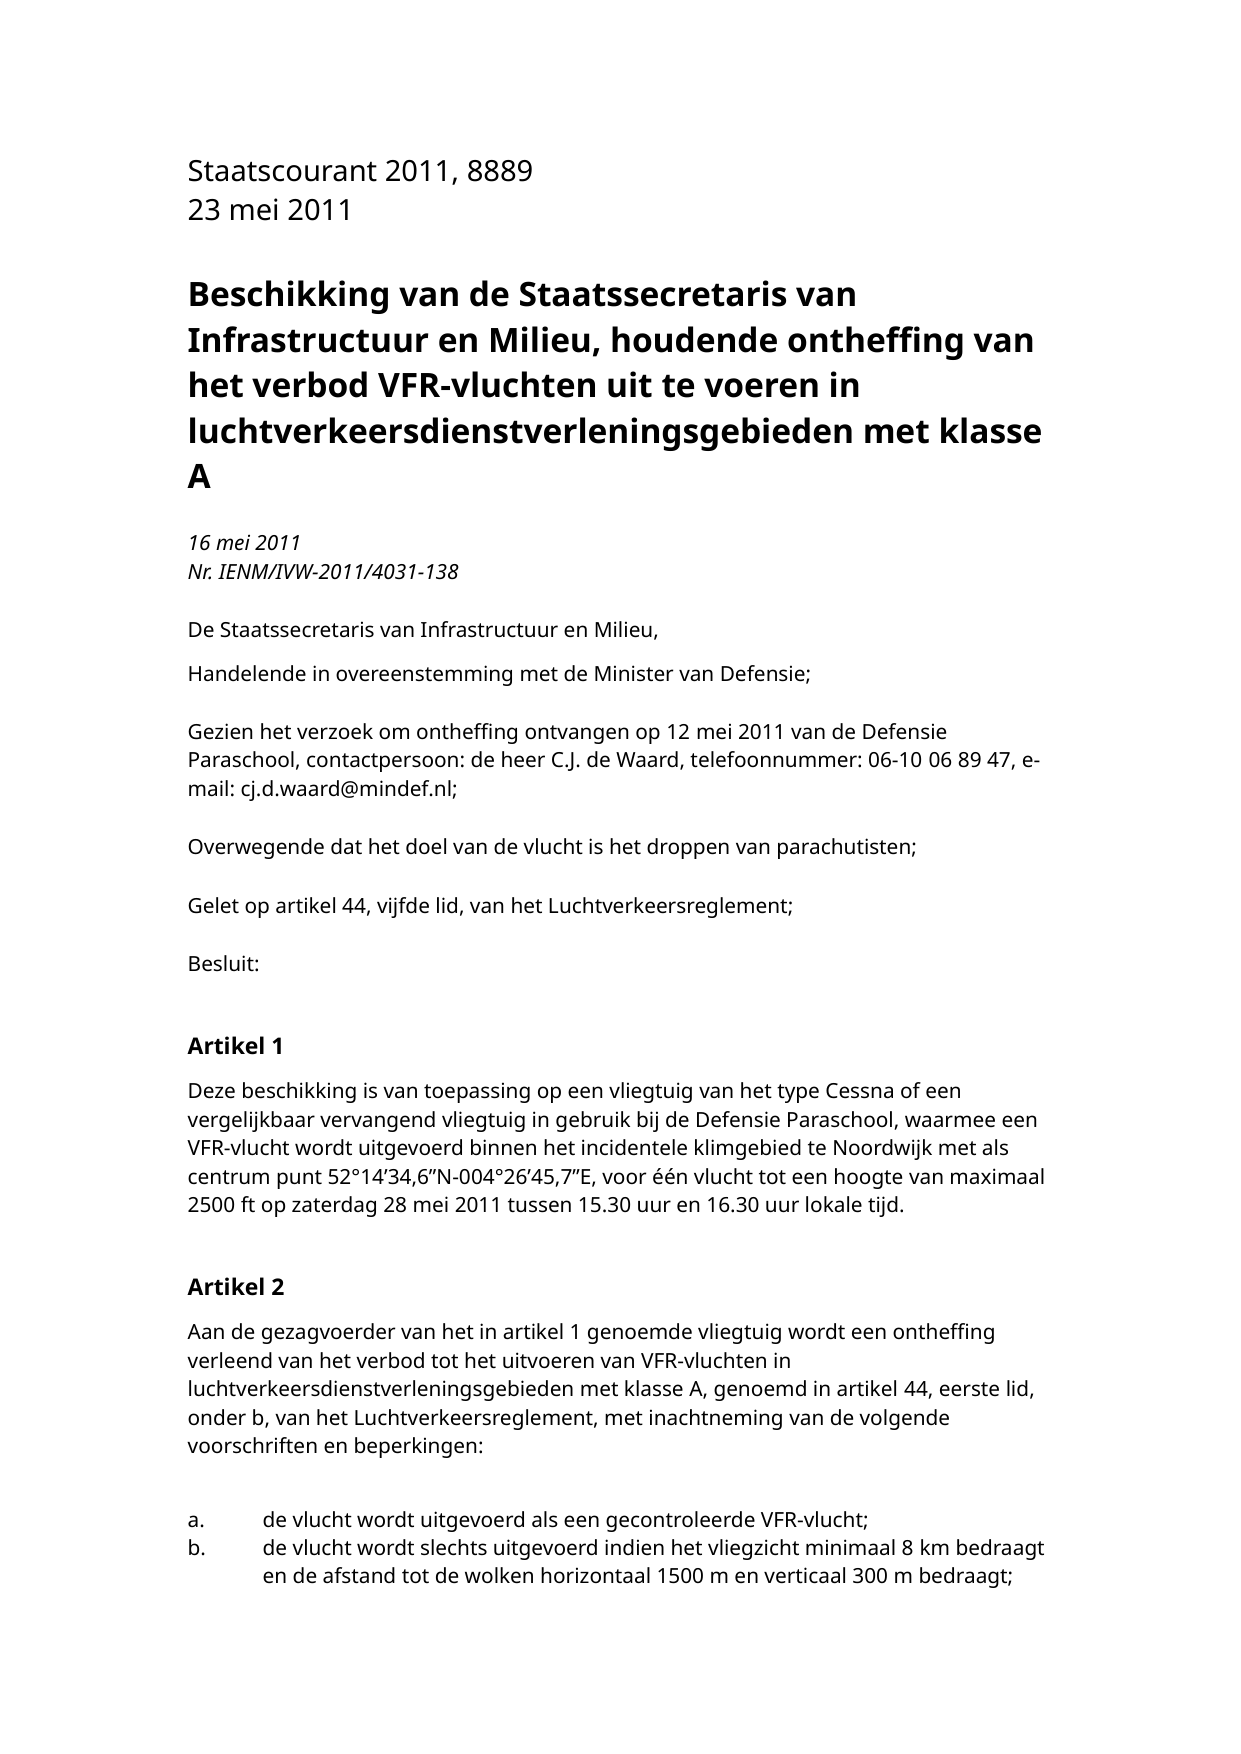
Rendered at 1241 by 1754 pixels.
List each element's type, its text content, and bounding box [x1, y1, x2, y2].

subtitle Artikel 2 [187, 1271, 1053, 1302]
text Besluit: [187, 949, 1053, 978]
subtitle Beschikking van de Staatssecretaris van Infrastructuur en Milieu, houdende ontheffing van het verbod VFR-vluchten uit te voeren in luchtverkeersdienstverleningsgebieden met klasse A [187, 271, 1053, 498]
text Deze beschikking is van toepassing op een vliegtuig van het type Cessna of een vergelijkbaar vervangend vliegtuig in gebruik bij de Defensie Paraschool, waarmee een VFR-vlucht wordt uitgevoerd binnen het incidentele klimgebied te Noordwijk met als centrum punt 52°14’34,6”N-004°26’45,7”E, voor één vlucht tot een hoogte van maximaal 2500 ft op zaterdag 28 mei 2011 tussen 15.30 uur en 16.30 uur lokale tijd. [187, 1077, 1053, 1219]
text Handelende in overeenstemming met de Minister van Defensie; [187, 659, 1053, 687]
subtitle Artikel 1 [187, 1030, 1053, 1062]
text Overwegende dat het doel van de vlucht is het droppen van parachutisten; [187, 832, 1053, 861]
text Staatscourant 2011, 8889 [187, 150, 1053, 190]
text 23 mei 2011 [187, 190, 1053, 229]
list de vlucht wordt uitgevoerd als een gecontroleerde VFR-vlucht; [187, 1505, 1053, 1533]
text Nr. IENM/IVW-2011/4031-138 [187, 557, 1053, 585]
text Aan de gezagvoerder van het in artikel 1 genoemde vliegtuig wordt een ontheffing verleend van het verbod tot het uitvoeren van VFR-vluchten in luchtverkeersdienstverleningsgebieden met klasse A, genoemd in artikel 44, eerste lid, onder b, van het Luchtverkeersreglement, met inachtneming van de volgende voorschriften en beperkingen: [187, 1317, 1053, 1460]
text 16 mei 2011 [187, 528, 1053, 557]
list de vlucht wordt slechts uitgevoerd indien het vliegzicht minimaal 8 km bedraagt en de afstand tot de wolken horizontaal 1500 m en verticaal 300 m bedraagt; [187, 1533, 1053, 1590]
text Gelet op artikel 44, vijfde lid, van het Luchtverkeersreglement; [187, 891, 1053, 919]
text De Staatssecretaris van Infrastructuur en Milieu, [187, 615, 1053, 644]
text Gezien het verzoek om ontheffing ontvangen op 12 mei 2011 van de Defensie Paraschool, contactpersoon: de heer C.J. de Waard, telefoonnummer: 06-10 06 89 47, e-mail: cj.d.waard@mindef.nl; [187, 717, 1053, 802]
